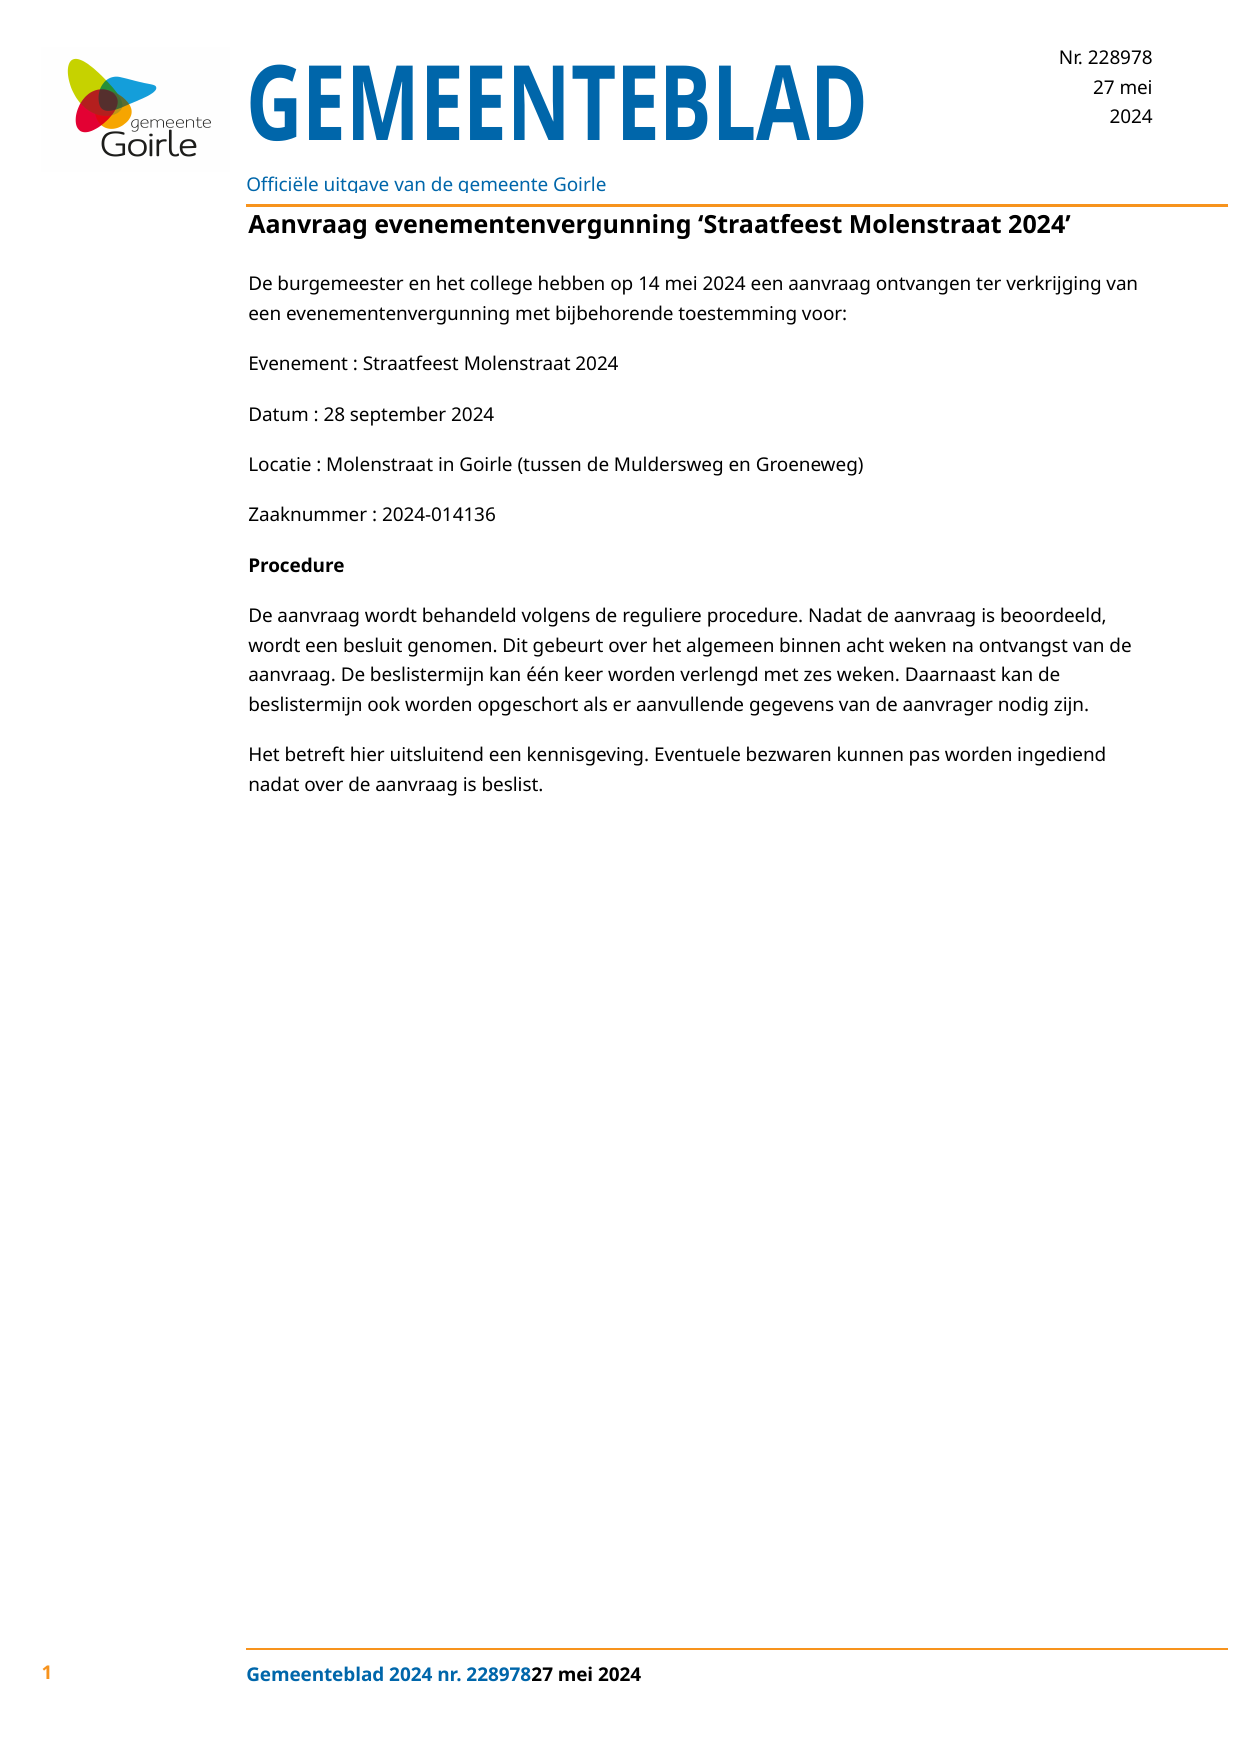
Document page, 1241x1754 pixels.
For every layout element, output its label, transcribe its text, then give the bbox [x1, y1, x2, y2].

text Het betreft hier uitsluitend een kennisgeving. Eventuele bezwaren kunnen pas worden ingediend nadat over de aanvraag is beslist. [248, 742, 1152, 797]
text De burgemeester en het college hebben op 14 mei 2024 een aanvraag ontvangen ter verkrijging van een evenementenvergunning met bijbehorende toestemming voor: [248, 270, 1152, 326]
text Procedure [248, 552, 1152, 578]
text Locatie : Molenstraat in Goirle (tussen de Muldersweg en Groeneweg) [248, 451, 1152, 477]
text Datum : 28 september 2024 [248, 401, 1152, 426]
picture [41, 47, 231, 172]
text Evenement : Straatfeest Molenstraat 2024 [248, 350, 1152, 376]
text Zaaknummer : 2024-014136 [248, 502, 1152, 527]
text De aanvraag wordt behandeld volgens de reguliere procedure. Nadat de aanvraag is beoordeeld, wordt een besluit genomen. Dit gebeurt over het algemeen binnen acht weken na ontvangst van de aanvraag. De beslistermijn kan één keer worden verlengd met zes weken. Daarnaast kan de beslistermijn ook worden opgeschort als er aanvullende gegevens van de aanvrager nodig zijn. [248, 602, 1152, 717]
text Aanvraag evenementenvergunning ‘Straatfeest Molenstraat 2024’ [248, 207, 1152, 241]
